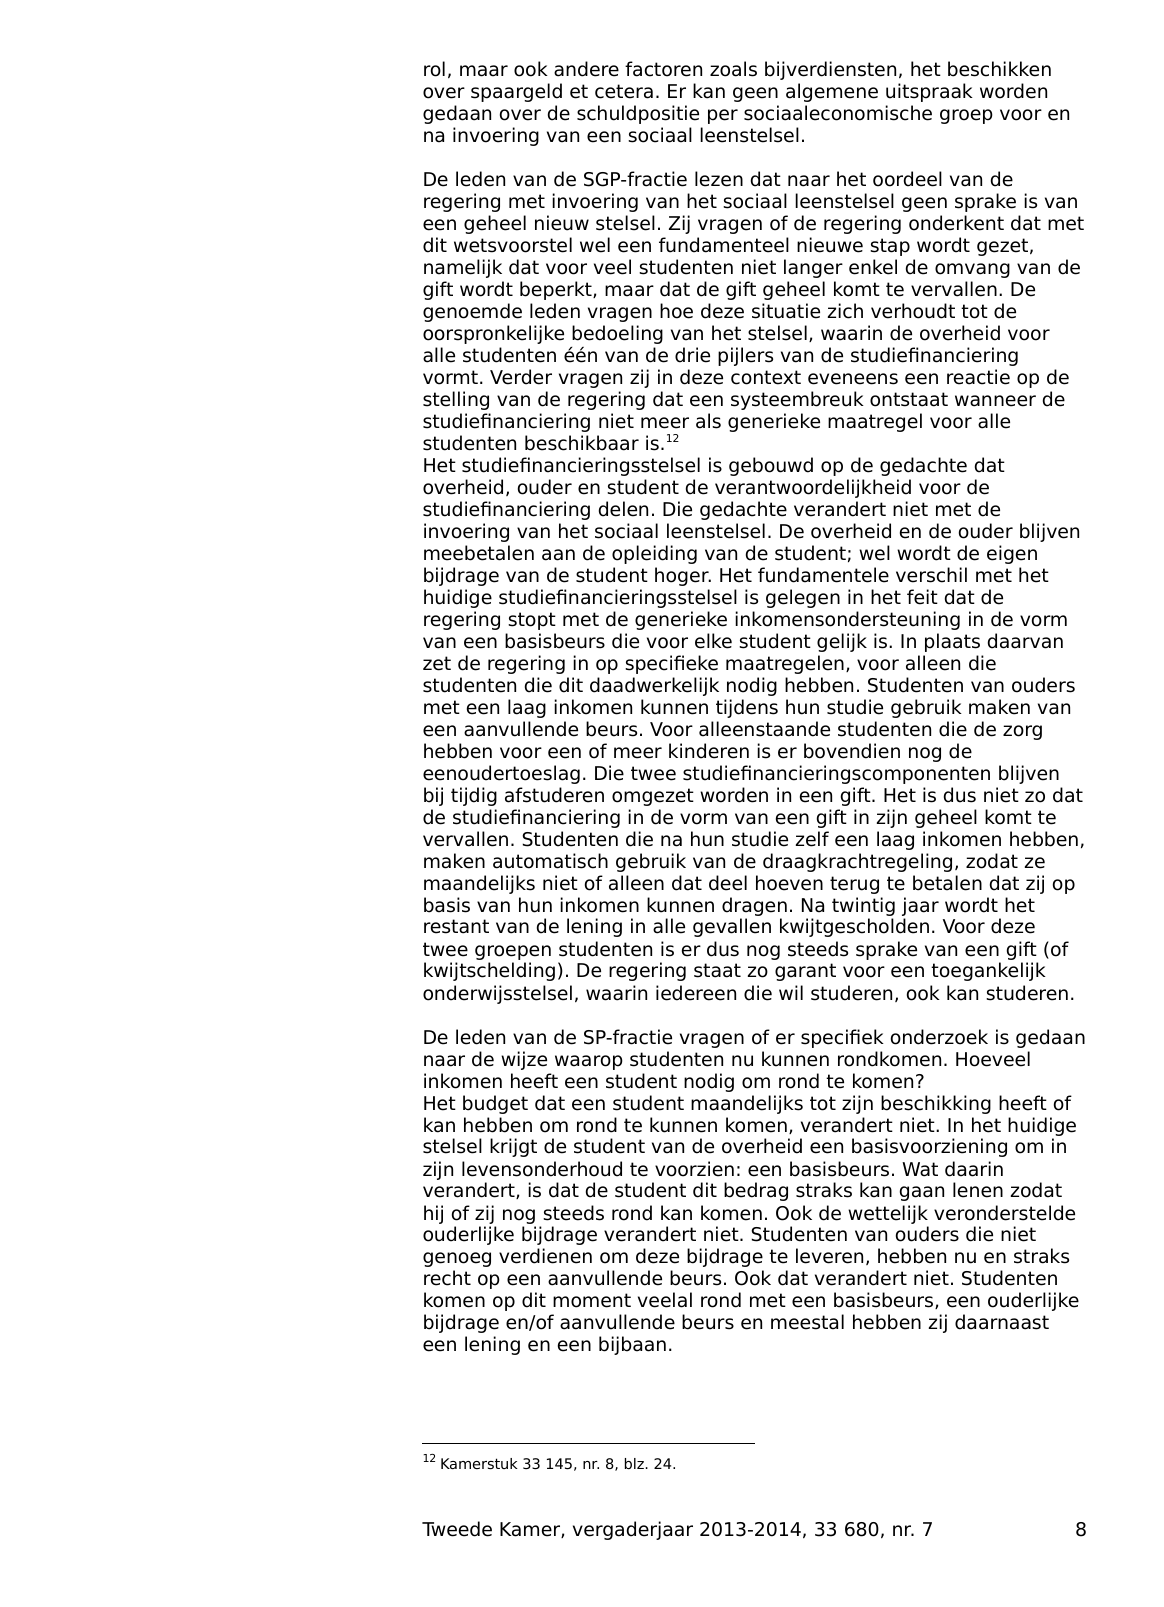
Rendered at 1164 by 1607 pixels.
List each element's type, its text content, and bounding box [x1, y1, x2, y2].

text De leden van de SGP-fractie lezen dat naar het oordeel van de regering met invoering van het sociaal leenstelsel geen sprake is van een geheel nieuw stelsel. Zij vragen of de regering onderkent dat met dit wetsvoorstel wel een fundamenteel nieuwe stap wordt gezet, namelijk dat voor veel studenten niet langer enkel de omvang van de gift wordt beperkt, maar dat de gift geheel komt te vervallen. De genoemde leden vragen hoe deze situatie zich verhoudt tot de oorspronkelijke bedoeling van het stelsel, waarin de overheid voor alle studenten één van de drie pijlers van de studiefinanciering vormt. Verder vragen zij in deze context eveneens een reactie op de stelling van de regering dat een systeembreuk ontstaat wanneer de studiefinanciering niet meer als generieke maatregel voor alle studenten beschikbaar is. [422, 169, 1087, 455]
text De leden van de SP-fractie vragen of er specifiek onderzoek is gedaan naar de wijze waarop studenten nu kunnen rondkomen. Hoeveel inkomen heeft een student nodig om rond te komen? [422, 1027, 1087, 1092]
text rol, maar ook andere factoren zoals bijverdiensten, het beschikken over spaargeld et cetera. Er kan geen algemene uitspraak worden gedaan over de schuldpositie per sociaaleconomische groep voor en na invoering van een sociaal leenstelsel. [422, 59, 1087, 147]
text Het studiefinancieringsstelsel is gebouwd op de gedachte dat overheid, ouder en student de verantwoordelijkheid voor de studiefinanciering delen. Die gedachte verandert niet met de invoering van het sociaal leenstelsel. De overheid en de ouder blijven meebetalen aan de opleiding van de student; wel wordt de eigen bijdrage van de student hoger. Het fundamentele verschil met het huidige studiefinancieringsstelsel is gelegen in het feit dat de regering stopt met de generieke inkomensondersteuning in de vorm van een basisbeurs die voor elke student gelijk is. In plaats daarvan zet de regering in op specifieke maatregelen, voor alleen die studenten die dit daadwerkelijk nodig hebben. Studenten van ouders met een laag inkomen kunnen tijdens hun studie gebruik maken van een aanvullende beurs. Voor alleenstaande studenten die de zorg hebben voor een of meer kinderen is er bovendien nog de eenoudertoeslag. Die twee studiefinancieringscomponenten blijven bij tijdig afstuderen omgezet worden in een gift. Het is dus niet zo dat de studiefinanciering in de vorm van een gift in zijn geheel komt te vervallen. Studenten die na hun studie zelf een laag inkomen hebben, maken automatisch gebruik van de draagkrachtregeling, zodat ze maandelijks niet of alleen dat deel hoeven terug te betalen dat zij op basis van hun inkomen kunnen dragen. Na twintig jaar wordt het restant van de lening in alle gevallen kwijtgescholden. Voor deze twee groepen studenten is er dus nog steeds sprake van een gift (of kwijtschelding). De regering staat zo garant voor een toegankelijk onderwijsstelsel, waarin iedereen die wil studeren, ook kan studeren. [422, 455, 1087, 1004]
text Kamerstuk 33 145, nr. 8, blz. 24. [422, 1452, 1087, 1474]
text Het budget dat een student maandelijks tot zijn beschikking heeft of kan hebben om rond te kunnen komen, verandert niet. In het huidige stelsel krijgt de student van de overheid een basisvoorziening om in zijn levensonderhoud te voorzien: een basisbeurs. Wat daarin verandert, is dat de student dit bedrag straks kan gaan lenen zodat hij of zij nog steeds rond kan komen. Ook de wettelijk veronderstelde ouderlijke bijdrage verandert niet. Studenten van ouders die niet genoeg verdienen om deze bijdrage te leveren, hebben nu en straks recht op een aanvullende beurs. Ook dat verandert niet. Studenten komen op dit moment veelal rond met een basisbeurs, een ouderlijke bijdrage en/of aanvullende beurs en meestal hebben zij daarnaast een lening en een bijbaan. [422, 1092, 1087, 1356]
